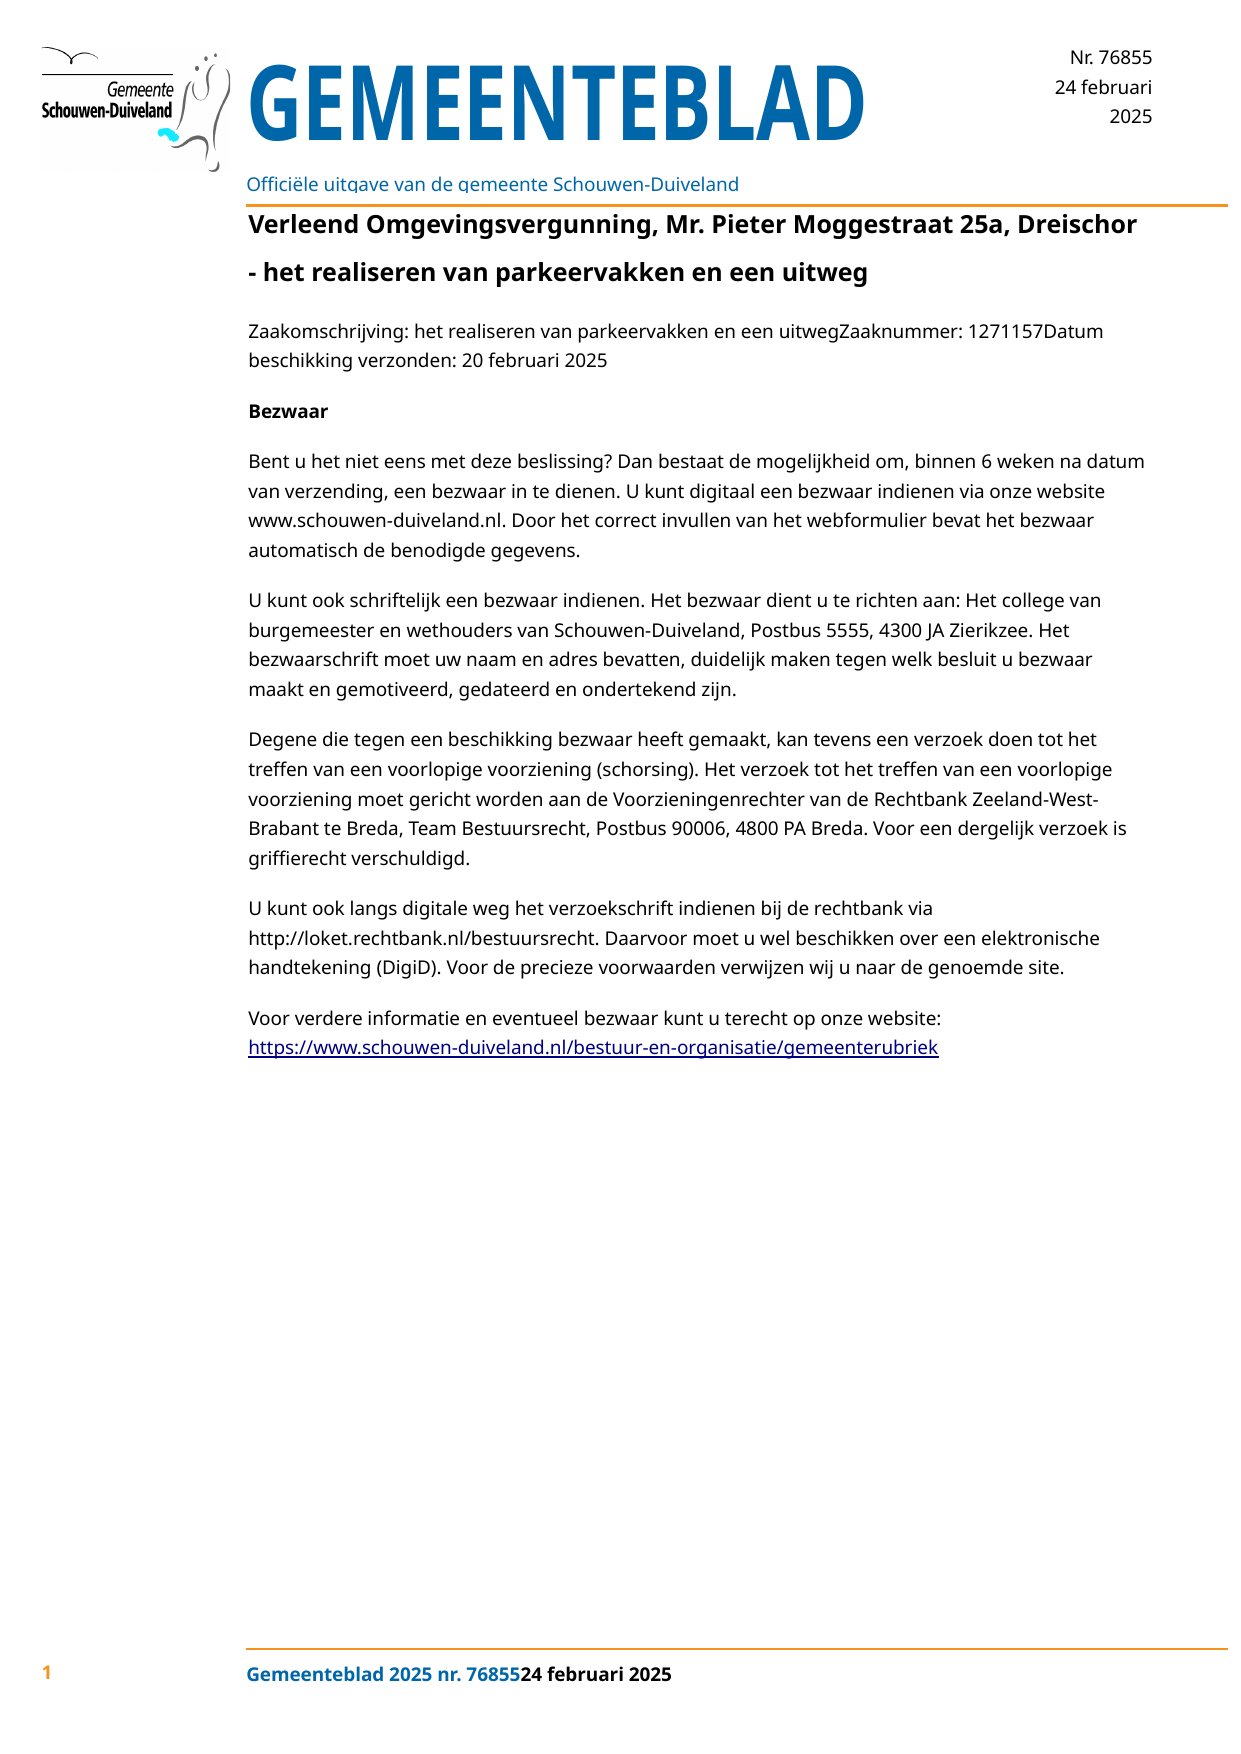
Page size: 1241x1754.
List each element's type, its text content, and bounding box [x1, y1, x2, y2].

text U kunt ook langs digitale weg het verzoekschrift indienen bij de rechtbank via http://loket.rechtbank.nl/bestuursrecht. Daarvoor moet u wel beschikken over een elektronische handtekening (DigiD). Voor de precieze voorwaarden verwijzen wij u naar de genoemde site. [248, 895, 1152, 980]
text Bent u het niet eens met deze beslissing? Dan bestaat de mogelijkheid om, binnen 6 weken na datum van verzending, een bezwaar in te dienen. U kunt digitaal een bezwaar indienen via onze website www.schouwen-duiveland.nl. Door het correct invullen van het webformulier bevat het bezwaar automatisch de benodigde gegevens. [248, 448, 1152, 563]
text Voor verdere informatie en eventueel bezwaar kunt u terecht op onze website: https://www.schouwen-duiveland.nl/bestuur-en-organisatie/gemeenterubriek [248, 1005, 1152, 1060]
text Verleend Omgevingsvergunning, Mr. Pieter Moggestraat 25a, Dreischor - het realiseren van parkeervakken en een uitweg [248, 207, 1152, 288]
text Zaakomschrijving: het realiseren van parkeervakken en een uitwegZaaknummer: 1271157Datum beschikking verzonden: 20 februari 2025 [248, 318, 1152, 373]
text Degene die tegen een beschikking bezwaar heeft gemaakt, kan tevens een verzoek doen tot het treffen van een voorlopige voorziening (schorsing). Het verzoek tot het treffen van een voorlopige voorziening moet gericht worden aan de Voorzieningenrechter van de Rechtbank Zeeland-West-Brabant te Breda, Team Bestuursrecht, Postbus 90006, 4800 PA Breda. Voor een dergelijk verzoek is griffierecht verschuldigd. [248, 727, 1152, 871]
picture [41, 47, 231, 172]
text Bezwaar [248, 398, 1152, 424]
text U kunt ook schriftelijk een bezwaar indienen. Het bezwaar dient u te richten aan: Het college van burgemeester en wethouders van Schouwen-Duiveland, Postbus 5555, 4300 JA Zierikzee. Het bezwaarschrift moet uw naam en adres bevatten, duidelijk maken tegen welk besluit u bezwaar maakt en gemotiveerd, gedateerd en ondertekend zijn. [248, 587, 1152, 702]
